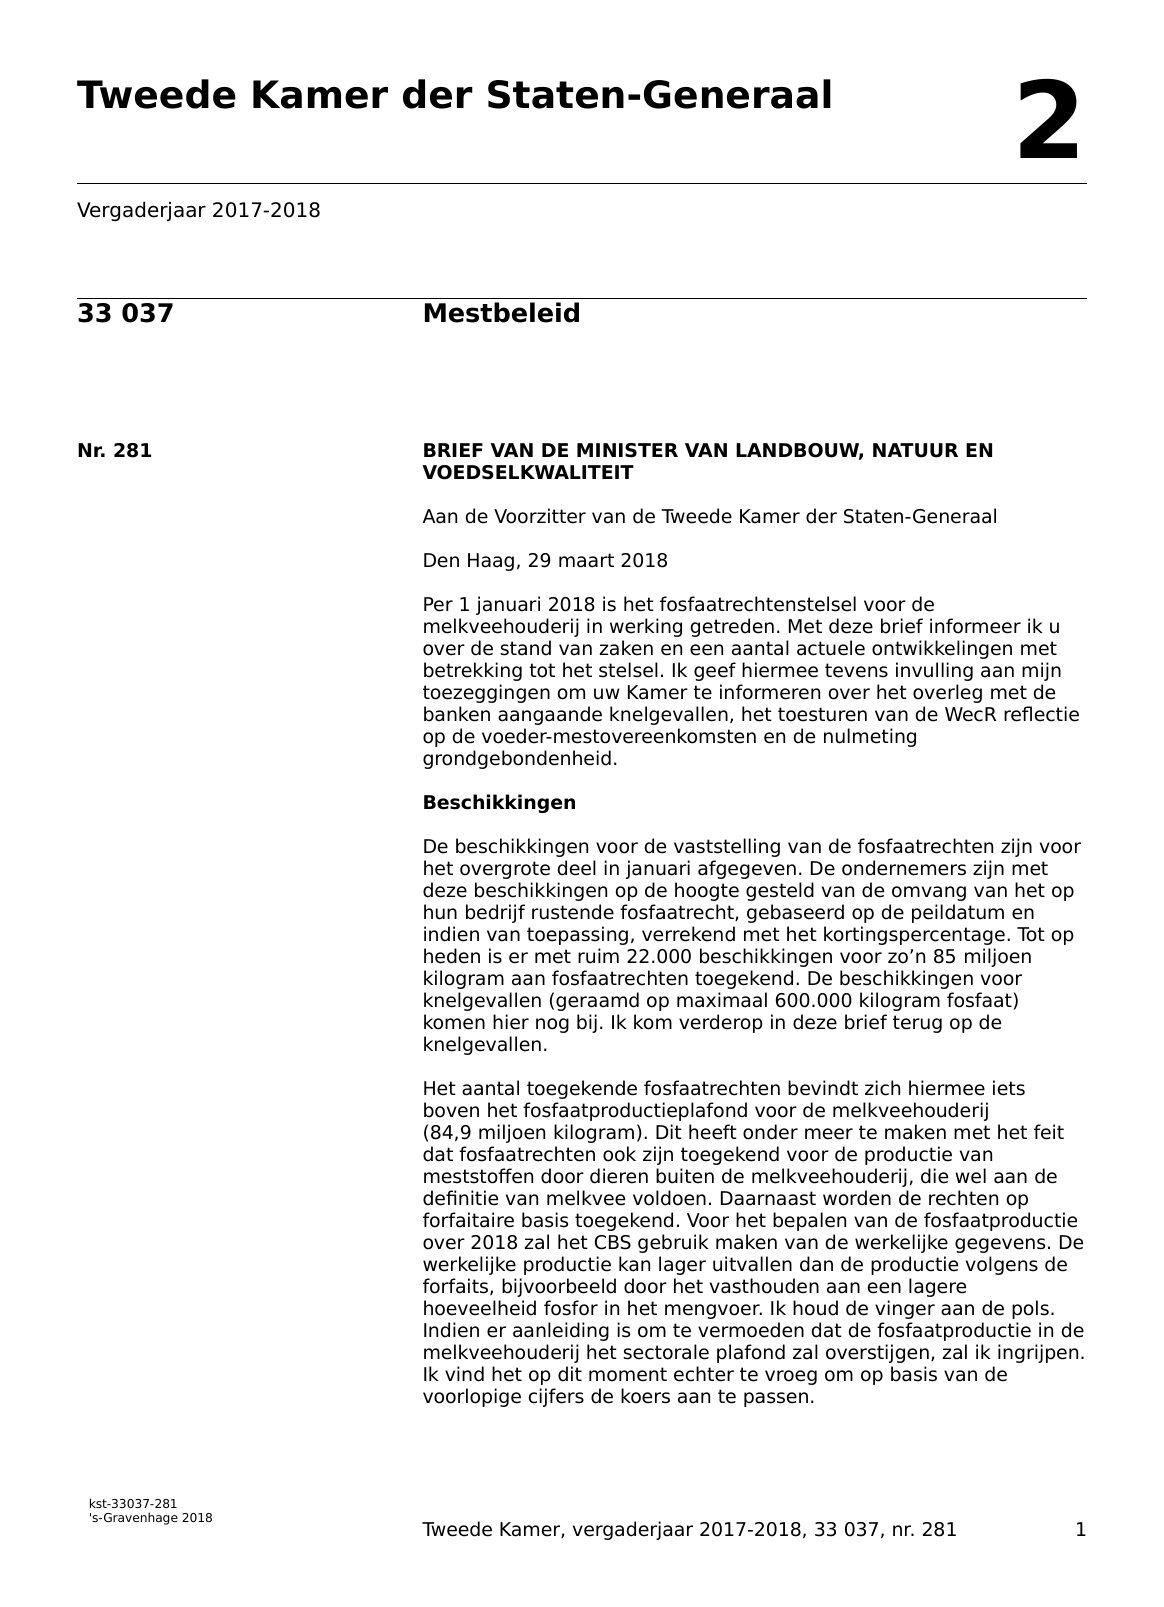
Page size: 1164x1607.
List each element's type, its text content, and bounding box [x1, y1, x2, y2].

text Den Haag, 29 maart 2018 [422, 550, 1087, 572]
subtitle Nr. 281 BRIEF VAN DE MINISTER VAN LANDBOUW, NATUUR EN VOEDSELKWALITEIT [77, 440, 1087, 484]
text Het aantal toegekende fosfaatrechten bevindt zich hiermee iets boven het fosfaatproductieplafond voor de melkveehouderij (84,9 miljoen kilogram). Dit heeft onder meer te maken met het feit dat fosfaatrechten ook zijn toegekend voor de productie van meststoffen door dieren buiten de melkveehouderij, die wel aan de definitie van melkvee voldoen. Daarnaast worden de rechten op forfaitaire basis toegekend. Voor het bepalen van de fosfaatproductie over 2018 zal het CBS gebruik maken van de werkelijke gegevens. De werkelijke productie kan lager uitvallen dan de productie volgens de forfaits, bijvoorbeeld door het vasthouden aan een lagere hoeveelheid fosfor in het mengvoer. Ik houd de vinger aan de pols. Indien er aanleiding is om te vermoeden dat de fosfaatproductie in de melkveehouderij het sectorale plafond zal overstijgen, zal ik ingrijpen. Ik vind het op dit moment echter te vroeg om op basis van de voorlopige cijfers de koers aan te passen. [422, 1078, 1087, 1408]
text kst-33037-281 [88, 1497, 323, 1511]
table_cell Vergaderjaar 2017-2018 [77, 184, 1087, 298]
subtitle Beschikkingen [422, 792, 1087, 814]
subtitle 33 037 Mestbeleid [77, 299, 1087, 329]
table_header 2 [886, 59, 1087, 183]
text Per 1 januari 2018 is het fosfaatrechtenstelsel voor de melkveehouderij in werking getreden. Met deze brief informeer ik u over de stand van zaken en een aantal actuele ontwikkelingen met betrekking tot het stelsel. Ik geef hiermee tevens invulling aan mijn toezeggingen om uw Kamer te informeren over het overleg met de banken aangaande knelgevallen, het toesturen van de WecR reflectie op de voeder-mestovereenkomsten en de nulmeting grondgebondenheid. [422, 594, 1087, 770]
text 's-Gravenhage 2018 [88, 1511, 323, 1525]
table_header Tweede Kamer der Staten-Generaal [77, 59, 886, 183]
text De beschikkingen voor de vaststelling van de fosfaatrechten zijn voor het overgrote deel in januari afgegeven. De ondernemers zijn met deze beschikkingen op de hoogte gesteld van de omvang van het op hun bedrijf rustende fosfaatrecht, gebaseerd op de peildatum en indien van toepassing, verrekend met het kortingspercentage. Tot op heden is er met ruim 22.000 beschikkingen voor zo’n 85 miljoen kilogram aan fosfaatrechten toegekend. De beschikkingen voor knelgevallen (geraamd op maximaal 600.000 kilogram fosfaat) komen hier nog bij. Ik kom verderop in deze brief terug op de knelgevallen. [422, 836, 1087, 1056]
text Aan de Voorzitter van de Tweede Kamer der Staten-Generaal [422, 506, 1087, 528]
